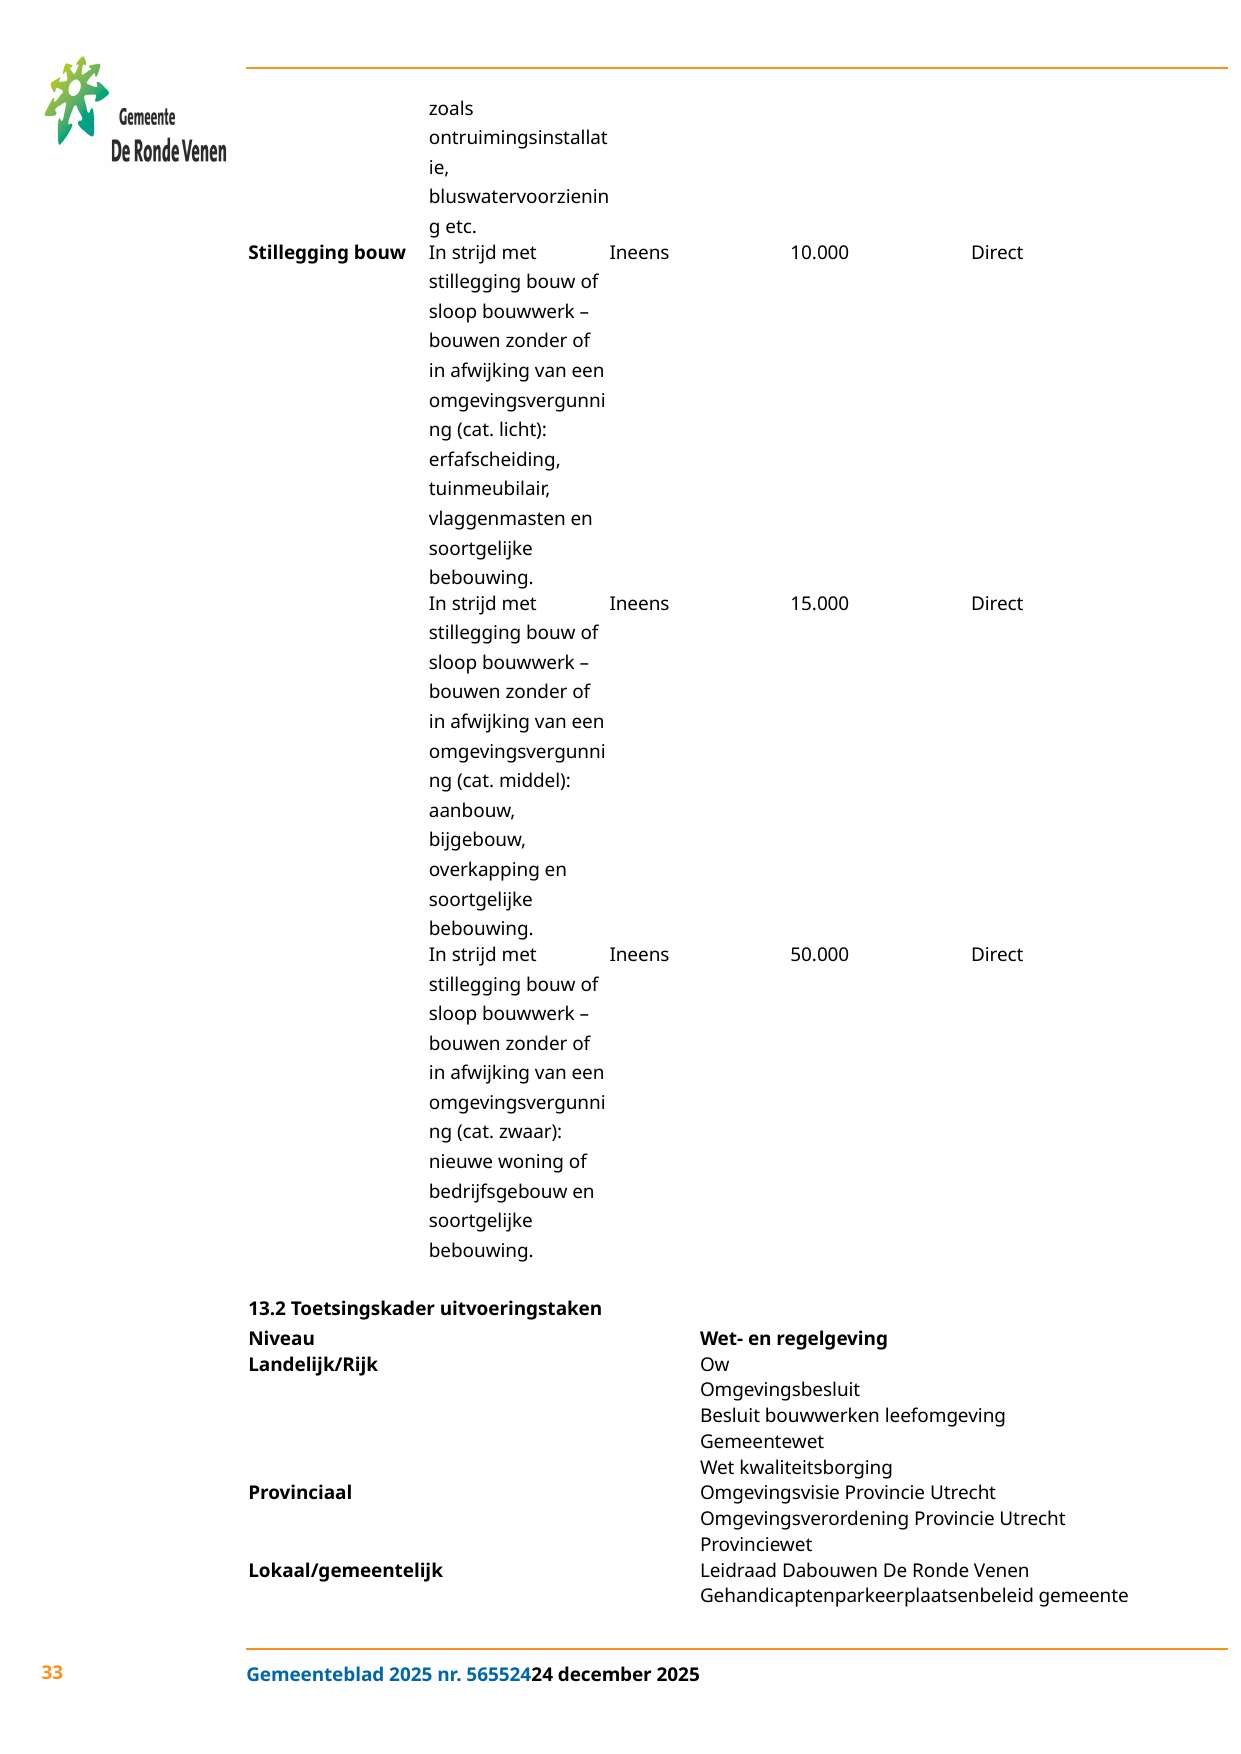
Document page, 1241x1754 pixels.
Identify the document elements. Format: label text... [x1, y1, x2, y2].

table_cell Provinciewet [700, 1531, 1152, 1557]
table_cell Ineens [609, 590, 790, 941]
table_header Wet- en regelgeving [700, 1325, 1152, 1351]
table_cell [248, 941, 429, 1263]
table_cell In strijd met stillegging bouw of sloop bouwwerk – bouwen zonder of in afwijking van een omgevingsvergunning (cat. middel): aanbouw, bijgebouw, overkapping en soortgelijke bebouwing. [429, 590, 609, 941]
table_cell In strijd met stillegging bouw of sloop bouwwerk – bouwen zonder of in afwijking van een omgevingsvergunning (cat. licht): erfafscheiding, tuinmeubilair, vlaggenmasten en soortgelijke bebouwing. [429, 239, 609, 590]
table_cell 15.000 [790, 590, 971, 941]
table_cell Ow [700, 1351, 1152, 1377]
table_cell [248, 590, 429, 941]
table_cell Gehandicaptenparkeerplaatsenbeleid gemeente [700, 1583, 1152, 1608]
table_cell Direct [971, 941, 1152, 1263]
table_cell Ineens [609, 941, 790, 1263]
table_cell Omgevingsbesluit [700, 1377, 1152, 1402]
table_cell Stillegging bouw [248, 239, 429, 590]
table_cell 50.000 [790, 941, 971, 1263]
table_cell Direct [971, 590, 1152, 941]
table_cell 10.000 [790, 239, 971, 590]
table_cell Omgevingsverordening Provincie Utrecht [700, 1505, 1152, 1531]
table_cell Landelijk/Rijk [248, 1351, 700, 1479]
table_cell [790, 95, 971, 239]
table_cell [609, 95, 790, 239]
table_cell Ineens [609, 239, 790, 590]
table_cell Gemeentewet [700, 1428, 1152, 1454]
table_cell Lokaal/gemeentelijk [248, 1557, 700, 1608]
table_cell [248, 95, 429, 239]
table_cell Wet kwaliteitsborging [700, 1454, 1152, 1479]
table_cell Besluit bouwwerken leefomgeving [700, 1403, 1152, 1428]
table_cell Leidraad Dabouwen De Ronde Venen [700, 1557, 1152, 1582]
table_cell Provinciaal [248, 1480, 700, 1557]
picture [41, 47, 231, 172]
table_header Niveau [248, 1325, 700, 1351]
table_cell Omgevingsvisie Provincie Utrecht [700, 1480, 1152, 1505]
table_cell In strijd met stillegging bouw of sloop bouwwerk – bouwen zonder of in afwijking van een omgevingsvergunning (cat. zwaar): nieuwe woning of bedrijfsgebouw en soortgelijke bebouwing. [429, 941, 609, 1263]
table_cell Direct [971, 239, 1152, 590]
table_cell [971, 95, 1152, 239]
text 13.2 Toetsingskader uitvoeringstaken [248, 1296, 1152, 1321]
table_cell zoals ontruimingsinstallatie, bluswatervoorziening etc. [429, 95, 609, 239]
